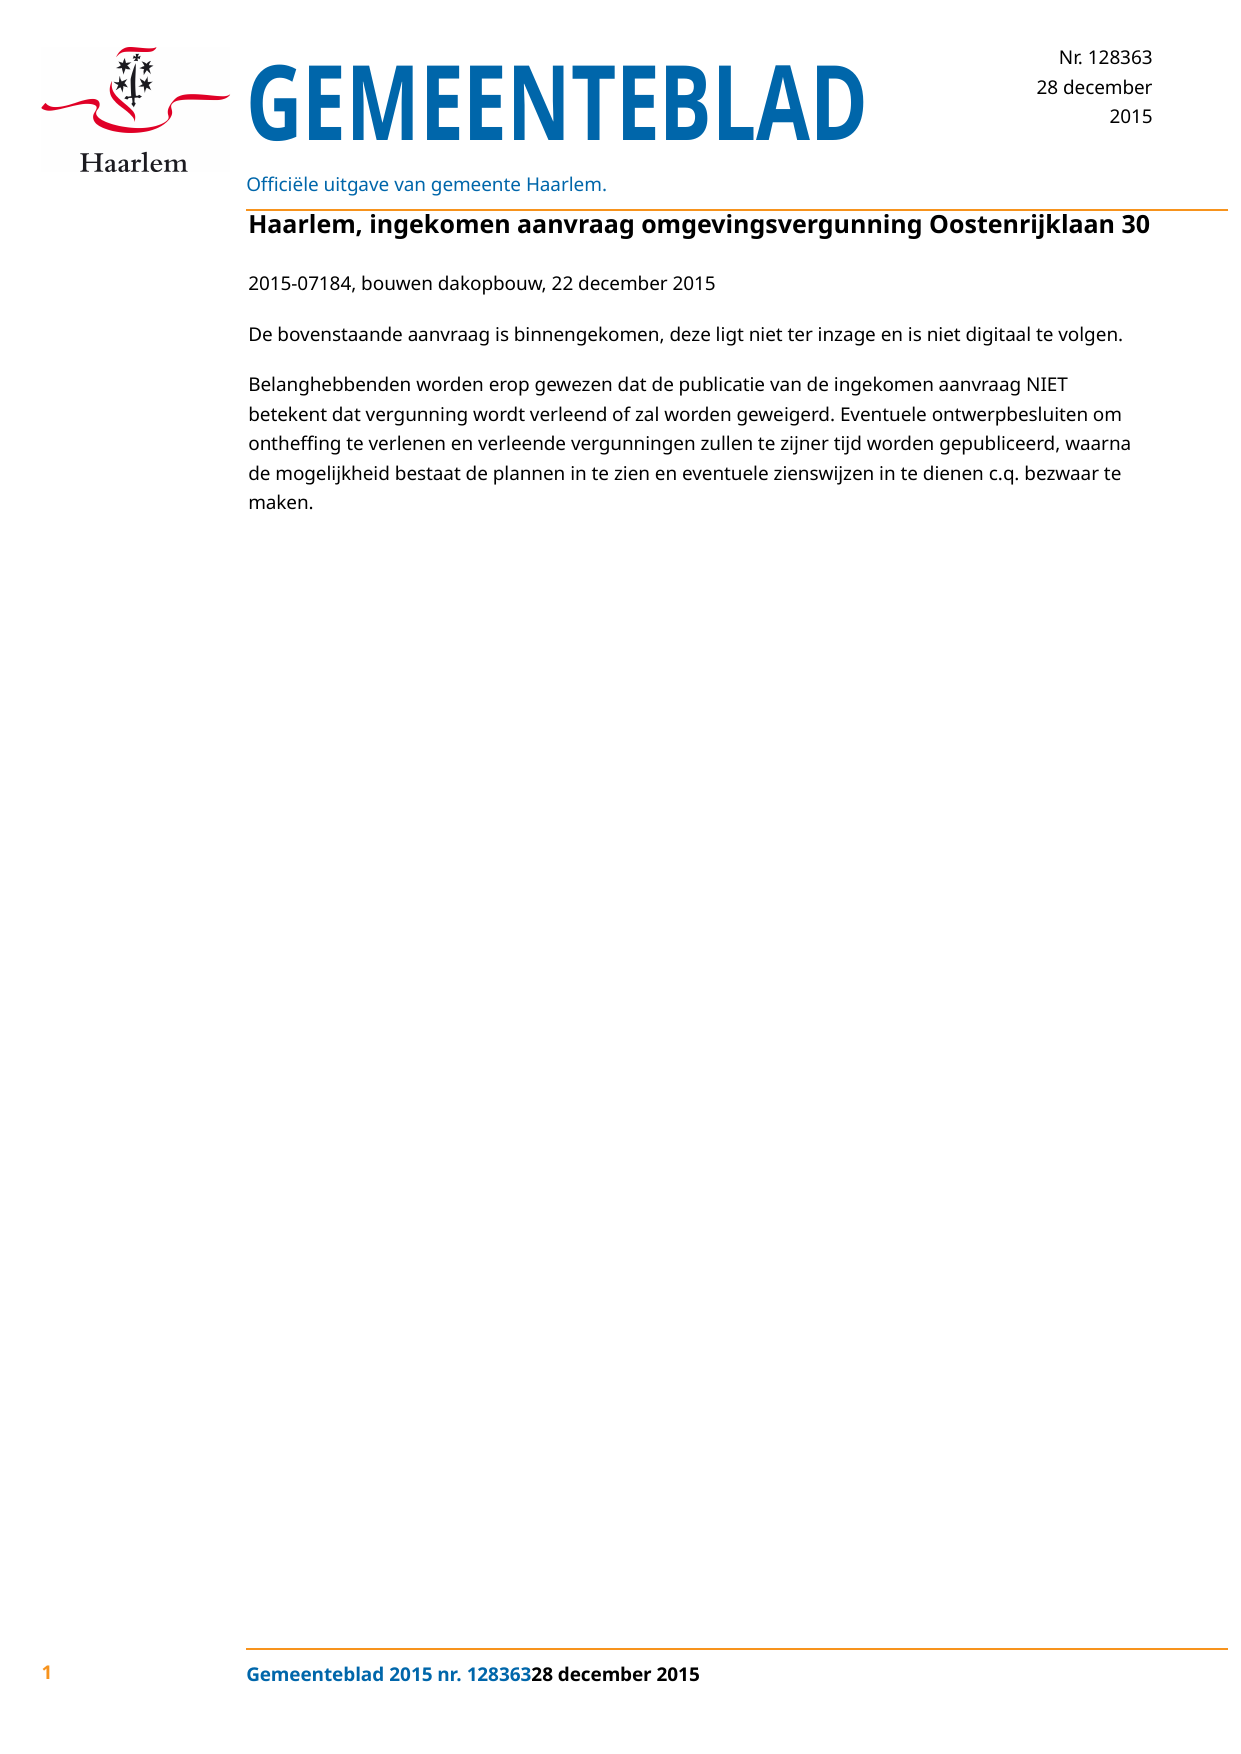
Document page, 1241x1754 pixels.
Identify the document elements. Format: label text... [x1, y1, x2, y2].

text 2015-07184, bouwen dakopbouw, 22 december 2015 [248, 270, 1152, 296]
text Haarlem, ingekomen aanvraag omgevingsvergunning Oostenrijklaan 30 [248, 211, 1152, 241]
text De bovenstaande aanvraag is binnengekomen, deze ligt niet ter inzage en is niet digitaal te volgen. [248, 321, 1152, 346]
text Belanghebbenden worden erop gewezen dat de publicatie van de ingekomen aanvraag NIET betekent dat vergunning wordt verleend of zal worden geweigerd. Eventuele ontwerpbesluiten om ontheffing te verlenen en verleende vergunningen zullen te zijner tijd worden gepubliceerd, waarna de mogelijkheid bestaat de plannen in te zien en eventuele zienswijzen in te dienen c.q. bezwaar te maken. [248, 371, 1152, 515]
picture [41, 47, 231, 172]
